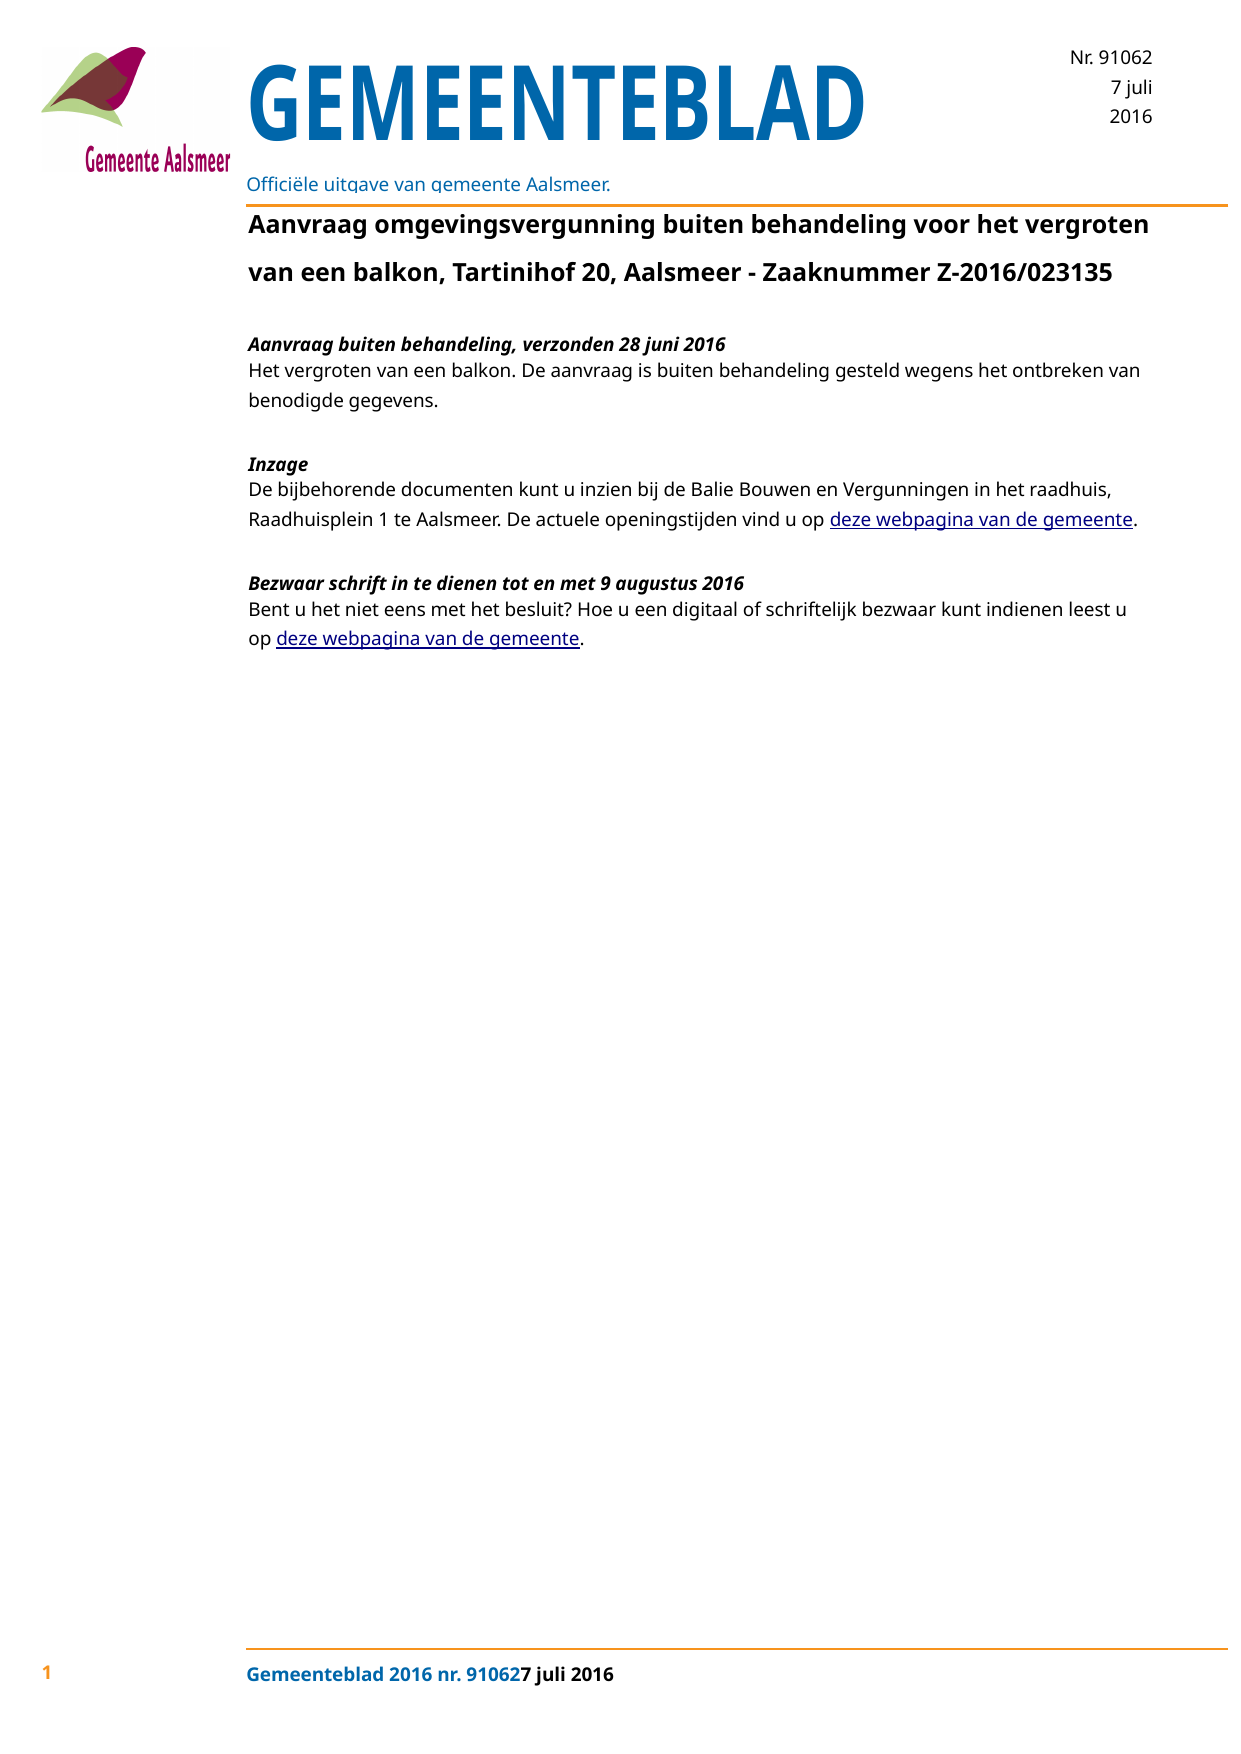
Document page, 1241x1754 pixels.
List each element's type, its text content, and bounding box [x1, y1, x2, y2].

picture [41, 47, 231, 172]
text Aanvraag buiten behandeling, verzonden 28 juni 2016 [248, 331, 1152, 357]
text ​ [248, 676, 1152, 701]
text De bijbehorende documenten kunt u inzien bij de Balie Bouwen en Vergunningen in het raadhuis, Raadhuisplein 1 te Aalsmeer. De actuele openingstijden vind u op deze webpagina van de gemeente. [248, 476, 1152, 532]
text Het vergroten van een balkon. De aanvraag is buiten behandeling gesteld wegens het ontbreken van benodigde gegevens. [248, 357, 1152, 412]
text Aanvraag omgevingsvergunning buiten behandeling voor het vergroten van een balkon, Tartinihof 20, Aalsmeer - Zaaknummer Z-2016/023135 [248, 207, 1152, 288]
text Bezwaar schrift in te dienen tot en met 9 augustus 2016 [248, 570, 1152, 596]
text Inzage [248, 451, 1152, 476]
text Bent u het niet eens met het besluit? Hoe u een digitaal of schriftelijk bezwaar kunt indienen leest u op deze webpagina van de gemeente. [248, 596, 1152, 651]
